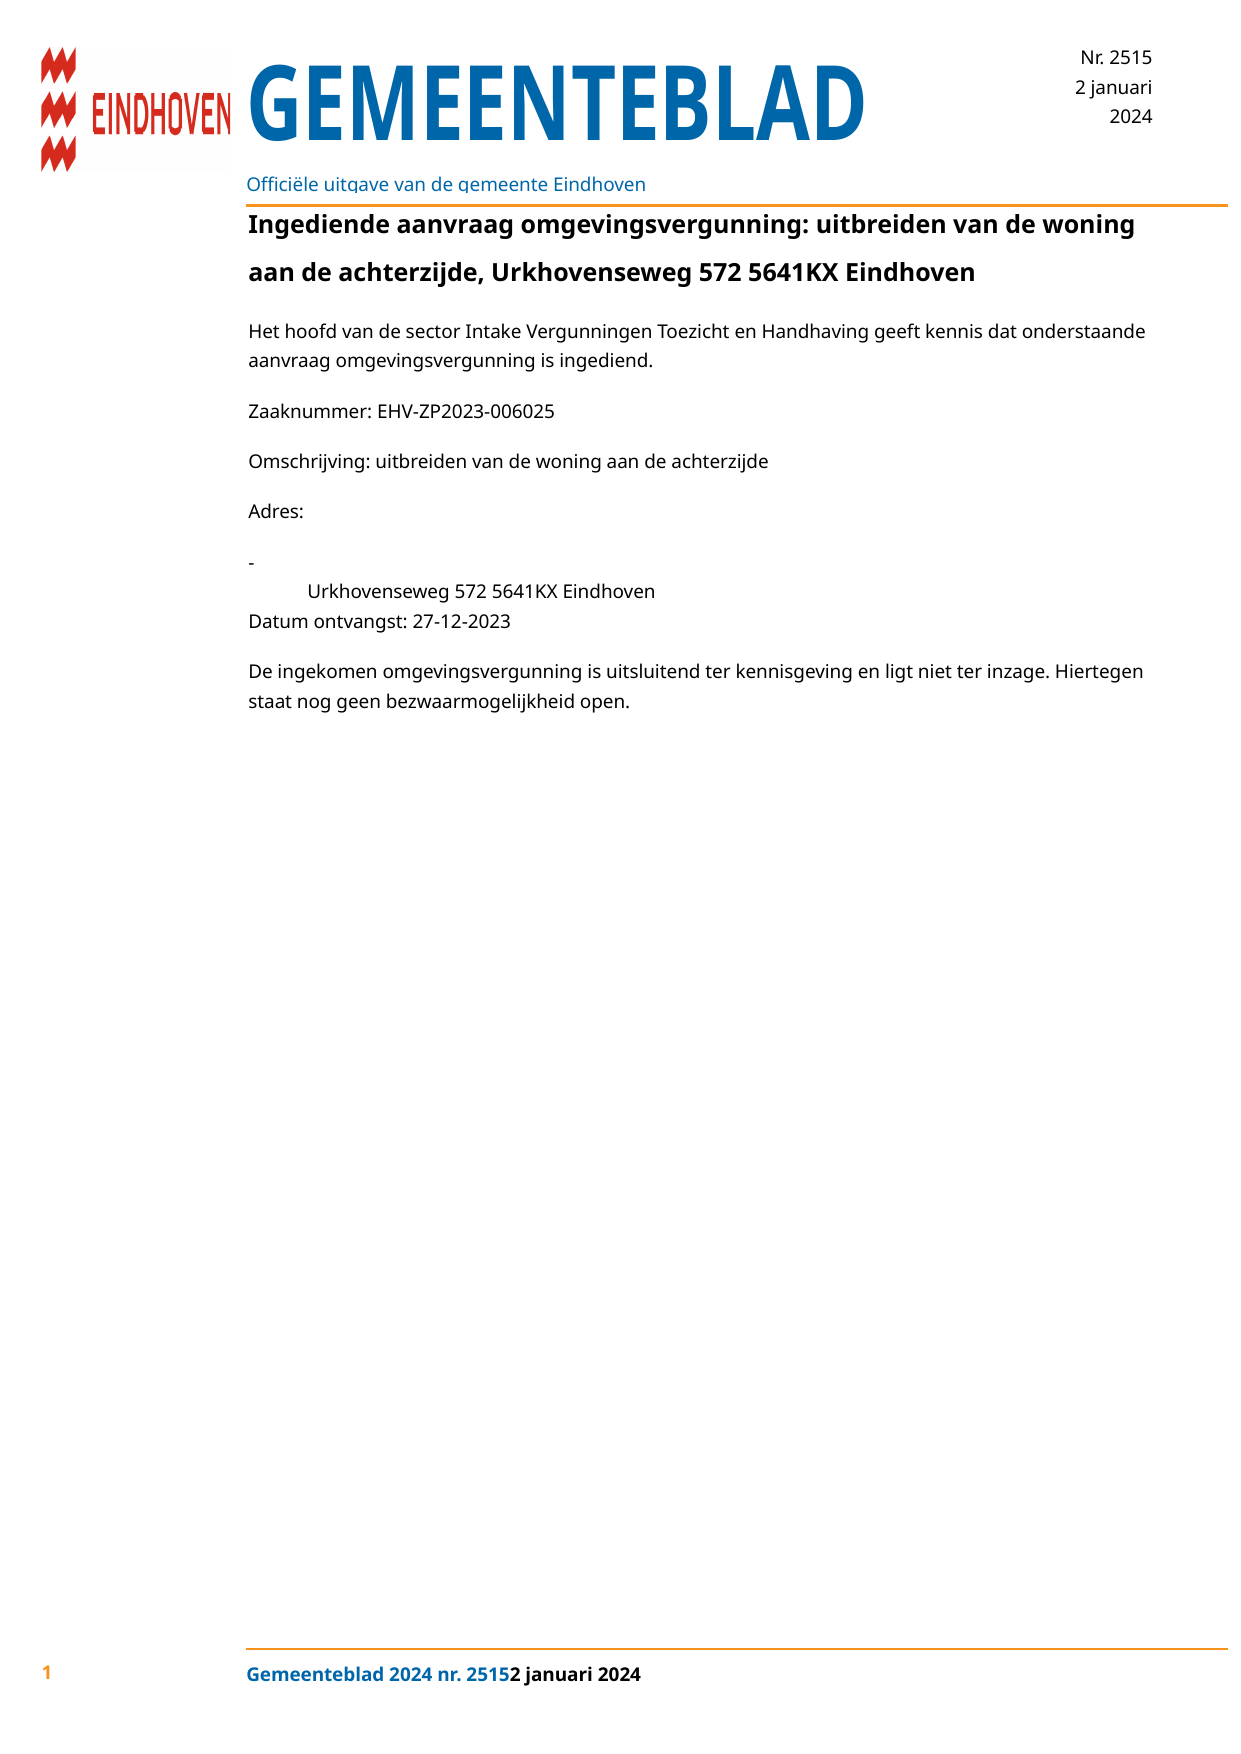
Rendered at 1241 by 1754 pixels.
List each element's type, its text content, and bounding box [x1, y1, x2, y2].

text De ingekomen omgevingsvergunning is uitsluitend ter kennisgeving en ligt niet ter inzage. Hiertegen staat nog geen bezwaarmogelijkheid open. [248, 659, 1152, 714]
text Datum ontvangst: 27-12-2023 [248, 608, 1152, 634]
text Ingediende aanvraag omgevingsvergunning: uitbreiden van de woning aan de achterzijde, Urkhovenseweg 572 5641KX Eindhoven [248, 207, 1152, 288]
text Het hoofd van de sector Intake Vergunningen Toezicht en Handhaving geeft kennis dat onderstaande aanvraag omgevingsvergunning is ingediend. [248, 318, 1152, 373]
picture [41, 47, 231, 172]
text Zaaknummer: EHV-ZP2023-006025 [248, 398, 1152, 424]
list Urkhovenseweg 572 5641KX Eindhoven [248, 579, 1152, 604]
text Omschrijving: uitbreiden van de woning aan de achterzijde [248, 448, 1152, 474]
text Adres: [248, 499, 1152, 524]
